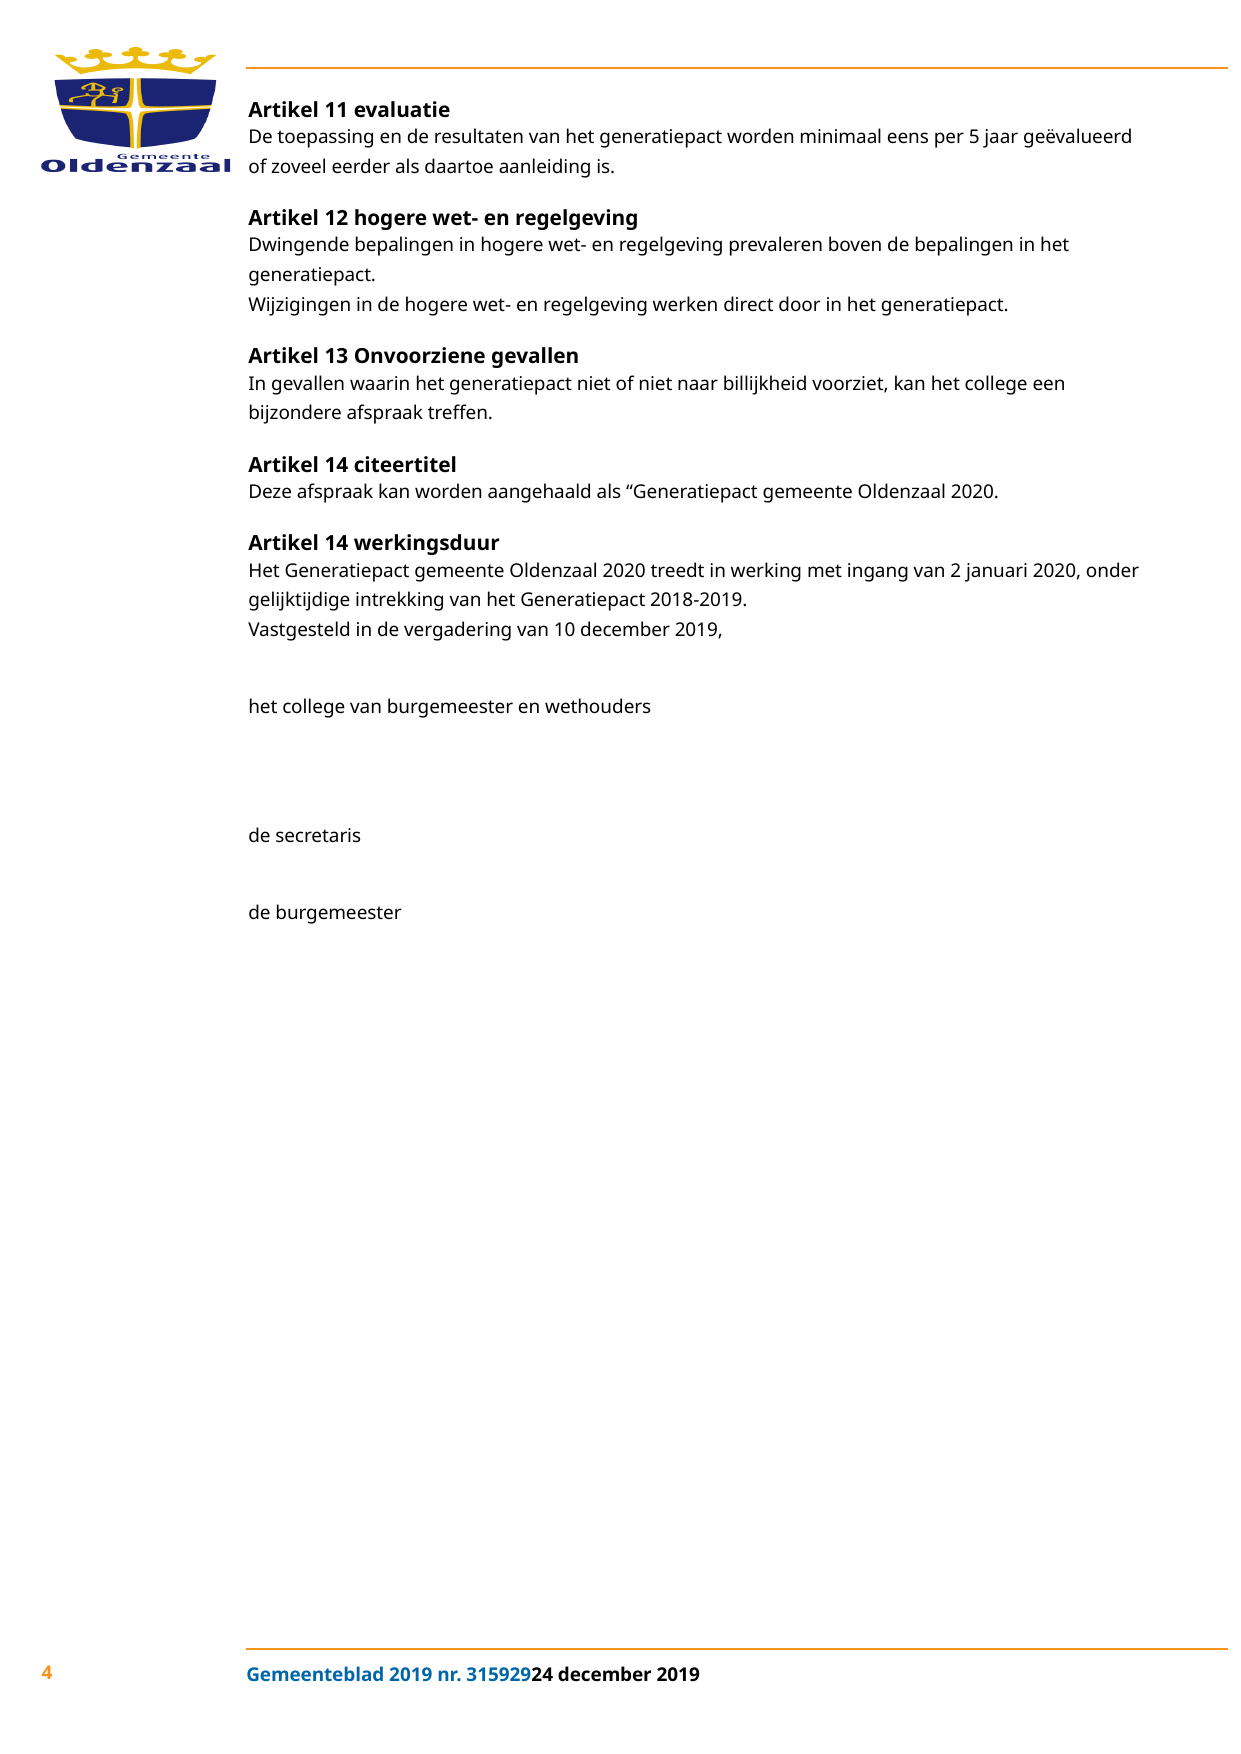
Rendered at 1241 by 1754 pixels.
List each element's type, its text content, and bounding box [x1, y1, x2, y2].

text In gevallen waarin het generatiepact niet of niet naar billijkheid voorziet, kan het college een bijzondere afspraak treffen. [248, 370, 1152, 425]
text Artikel 12 hogere wet- en regelgeving [248, 203, 1152, 232]
text Deze afspraak kan worden aangehaald als “Generatiepact gemeente Oldenzaal 2020. [248, 478, 1152, 504]
text het college van burgemeester en wethouders [248, 693, 1152, 719]
text Artikel 14 citeertitel [248, 450, 1152, 478]
text De toepassing en de resultaten van het generatiepact worden minimaal eens per 5 jaar geëvalueerd of zoveel eerder als daartoe aanleiding is. [248, 123, 1152, 178]
text Artikel 11 evaluatie [248, 95, 1152, 123]
text de secretaris [248, 822, 1152, 848]
picture [41, 47, 231, 172]
text Dwingende bepalingen in hogere wet- en regelgeving prevaleren boven de bepalingen in het generatiepact. [248, 232, 1152, 287]
text Artikel 13 Onvoorziene gevallen [248, 341, 1152, 370]
text Het Generatiepact gemeente Oldenzaal 2020 treedt in werking met ingang van 2 januari 2020, onder gelijktijdige intrekking van het Generatiepact 2018-2019. [248, 557, 1152, 612]
text Wijzigingen in de hogere wet- en regelgeving werken direct door in het generatiepact. [248, 291, 1152, 317]
text Artikel 14 werkingsduur [248, 528, 1152, 557]
text de burgemeester [248, 899, 1152, 925]
text Vastgesteld in de vergadering van 10 december 2019, [248, 616, 1152, 642]
